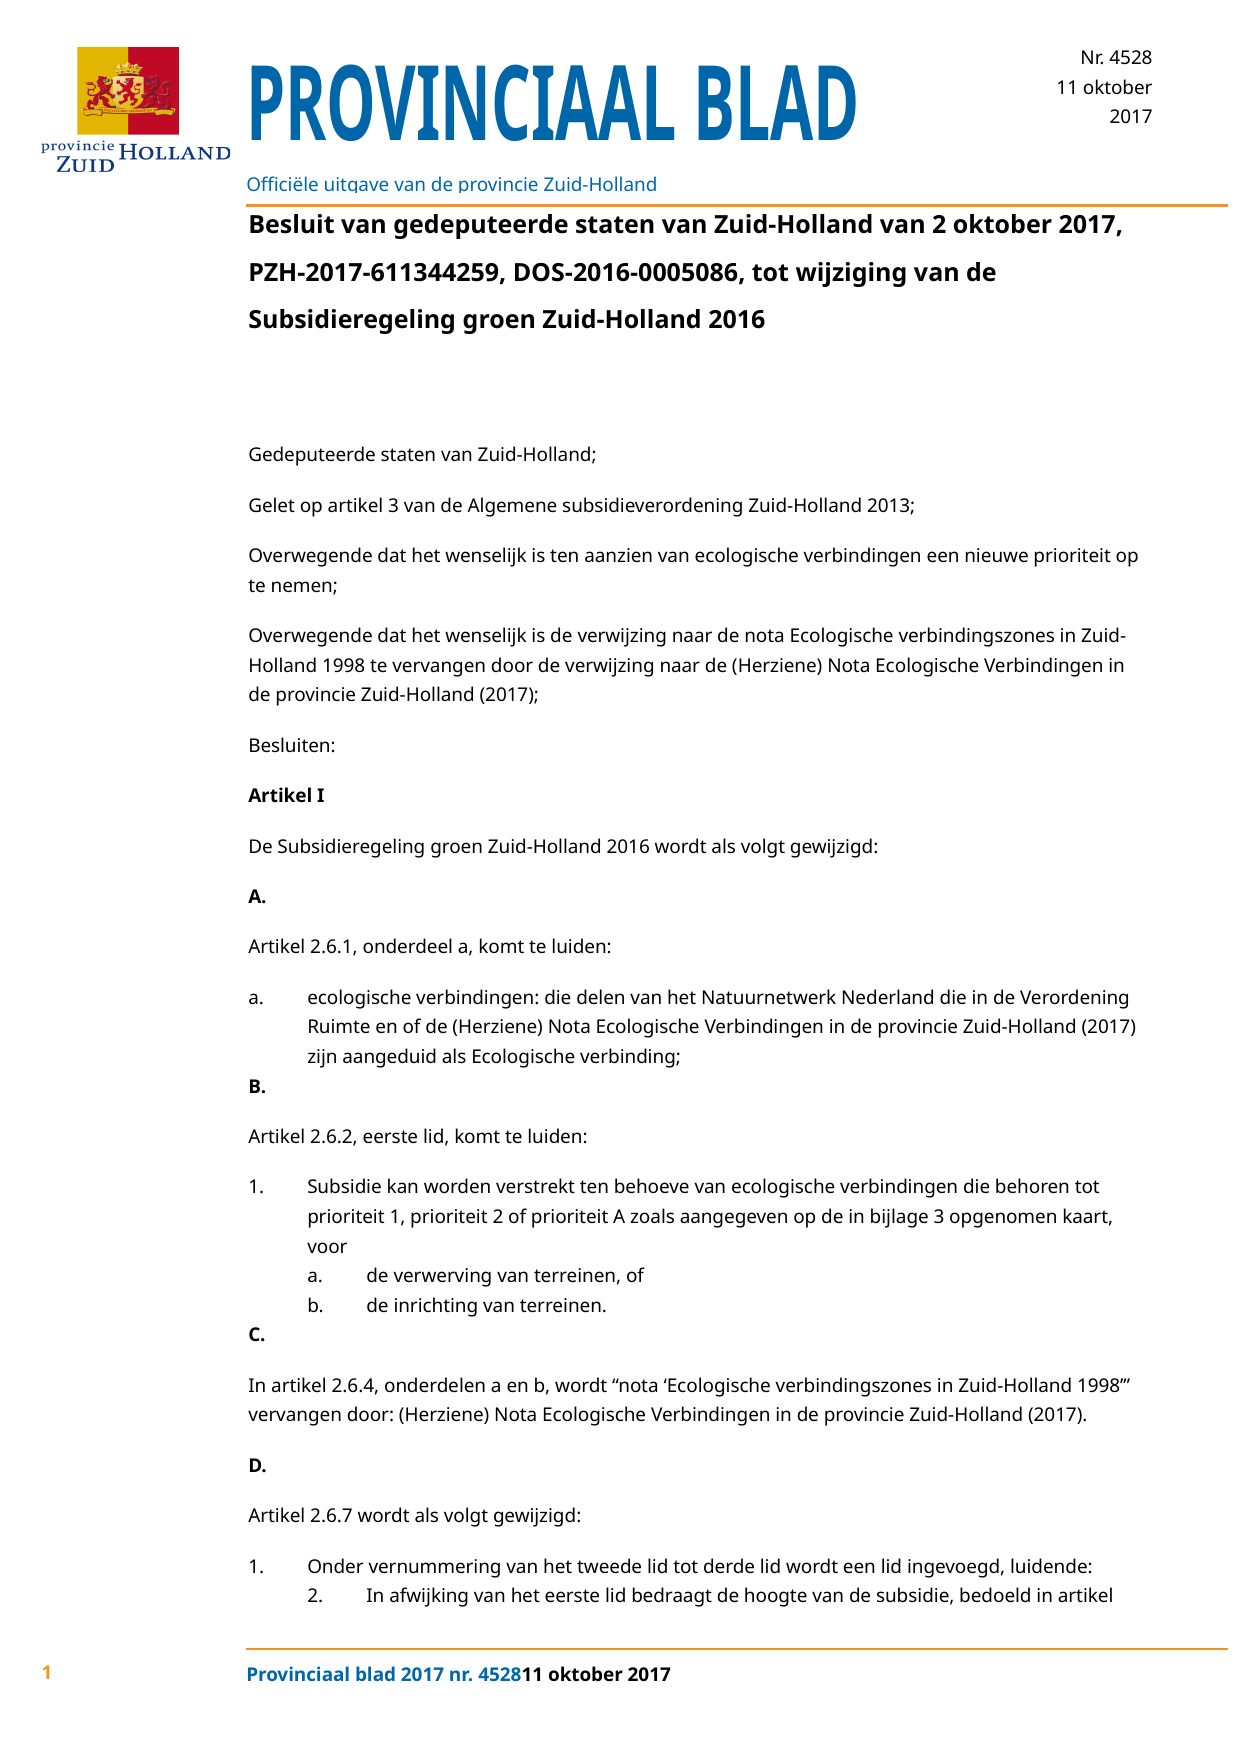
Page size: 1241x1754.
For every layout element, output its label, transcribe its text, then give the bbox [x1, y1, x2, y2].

text Gelet op artikel 3 van de Algemene subsidieverordening Zuid-Holland 2013; [248, 492, 1152, 518]
list ecologische verbindingen: die delen van het Natuurnetwerk Nederland die in de Verordening Ruimte en of de (Herziene) Nota Ecologische Verbindingen in de provincie Zuid-Holland (2017) zijn aangeduid als Ecologische verbinding; [248, 984, 1152, 1069]
text D. [248, 1452, 1152, 1478]
text In artikel 2.6.4, onderdelen a en b, wordt “nota ‘Ecologische verbindingszones in Zuid-Holland 1998’” vervangen door: (Herziene) Nota Ecologische Verbindingen in de provincie Zuid-Holland (2017). [248, 1372, 1152, 1427]
text Artikel 2.6.1, onderdeel a, komt te luiden: [248, 934, 1152, 959]
text Besluiten: [248, 732, 1152, 758]
text De Subsidieregeling groen Zuid-Holland 2016 wordt als volgt gewijzigd: [248, 833, 1152, 859]
list de verwerving van terreinen, of [307, 1262, 1152, 1288]
list Onder vernummering van het tweede lid tot derde lid wordt een lid ingevoegd, luidende: [248, 1553, 1152, 1579]
text Artikel 2.6.7 wordt als volgt gewijzigd: [248, 1502, 1152, 1528]
text Artikel 2.6.2, eerste lid, komt te luiden: [248, 1123, 1152, 1149]
list In afwijking van het eerste lid bedraagt de hoogte van de subsidie, bedoeld in artikel [307, 1582, 1152, 1608]
text Besluit van gedeputeerde staten van Zuid-Holland van 2 oktober 2017, PZH-2017-611344259, DOS-2016-0005086, tot wijziging van de Subsidieregeling groen Zuid-Holland 2016 [248, 207, 1152, 336]
text A. [248, 883, 1152, 909]
picture [41, 47, 231, 172]
list de inrichting van terreinen. [307, 1292, 1152, 1318]
text B. [248, 1073, 1152, 1099]
list Subsidie kan worden verstrekt ten behoeve van ecologische verbindingen die behoren tot prioriteit 1, prioriteit 2 of prioriteit A zoals aangegeven op de in bijlage 3 opgenomen kaart, voor [248, 1174, 1152, 1259]
text C. [248, 1322, 1152, 1347]
text Gedeputeerde staten van Zuid-Holland; [248, 442, 1152, 467]
text Overwegende dat het wenselijk is ten aanzien van ecologische verbindingen een nieuwe prioriteit op te nemen; [248, 542, 1152, 598]
text Overwegende dat het wenselijk is de verwijzing naar de nota Ecologische verbindingszones in Zuid-Holland 1998 te vervangen door de verwijzing naar de (Herziene) Nota Ecologische Verbindingen in de provincie Zuid-Holland (2017); [248, 622, 1152, 707]
text Artikel I [248, 782, 1152, 808]
